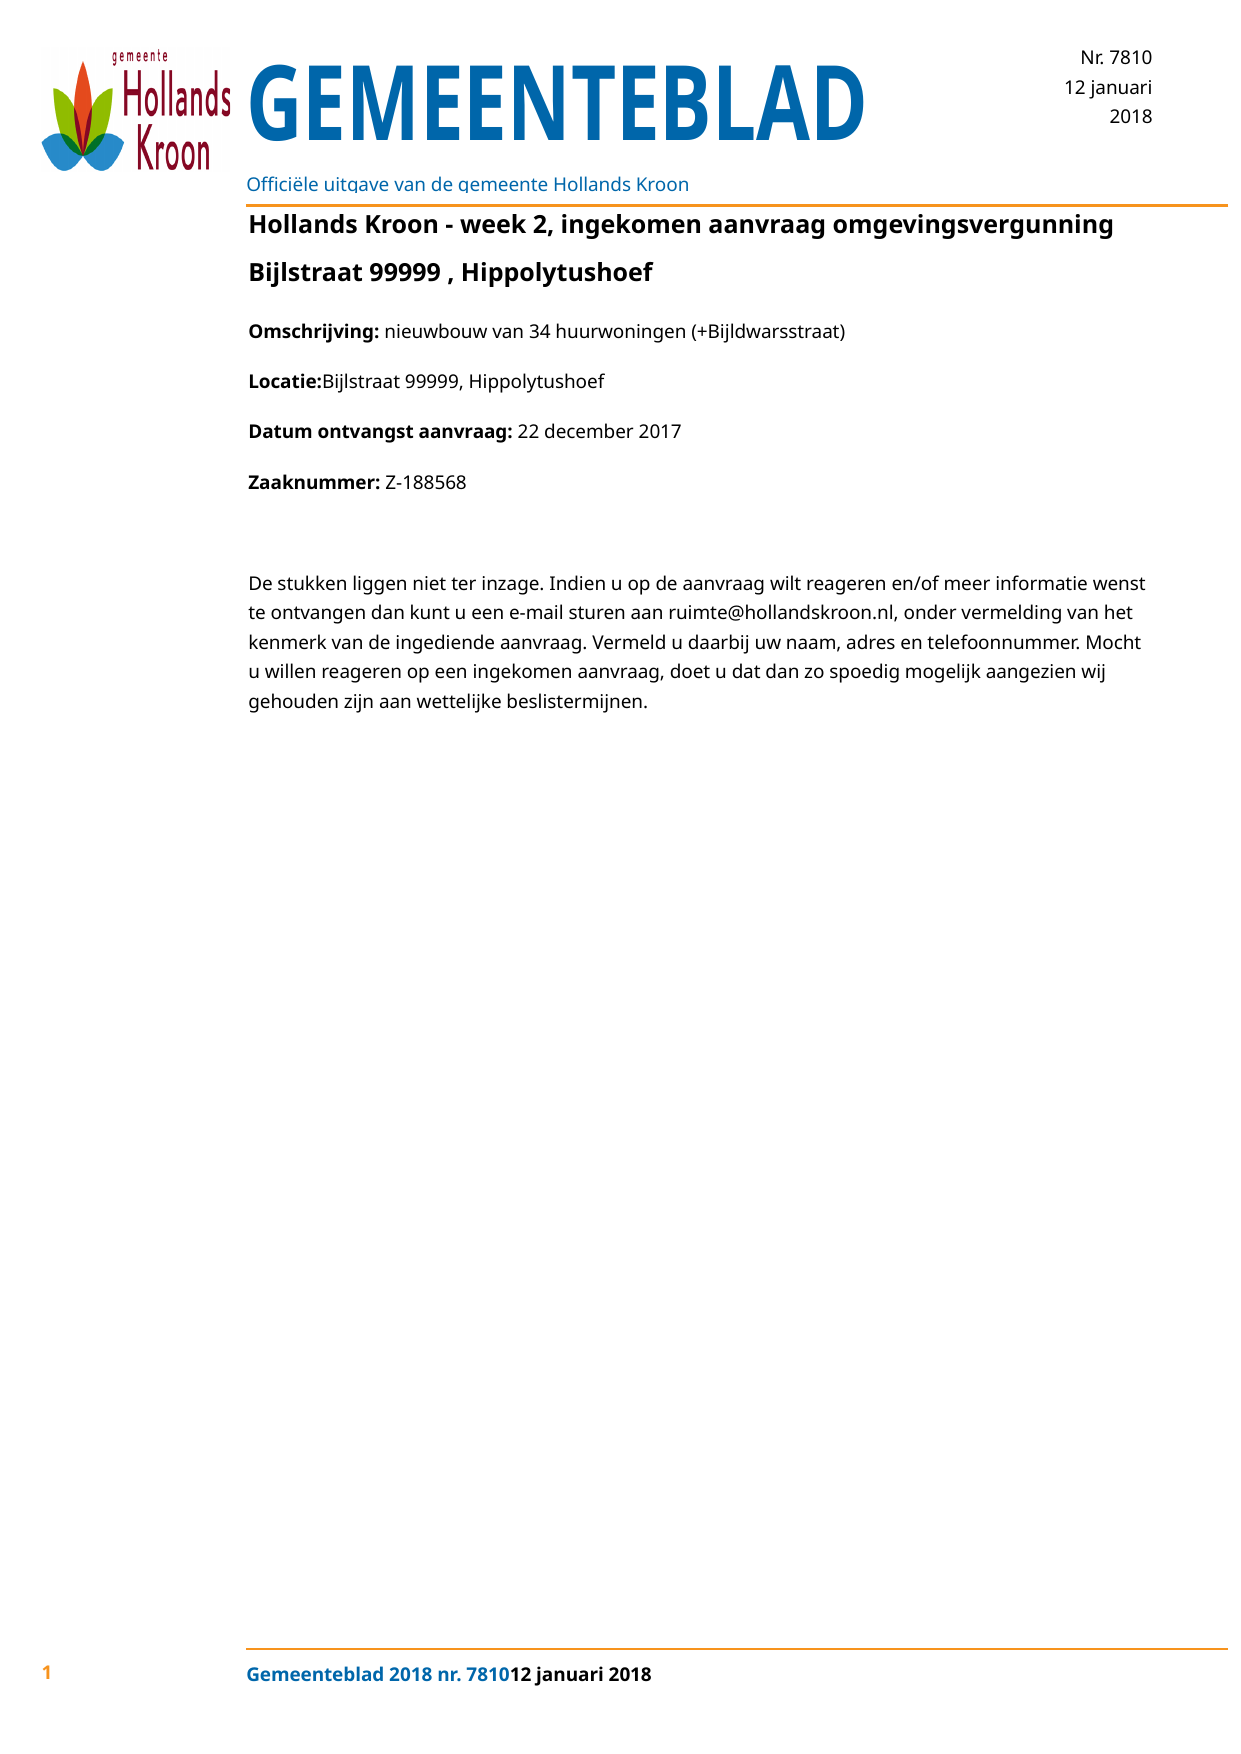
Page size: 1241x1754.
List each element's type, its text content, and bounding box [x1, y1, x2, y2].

picture [41, 47, 231, 172]
text Locatie:Bijlstraat 99999, Hippolytushoef [248, 368, 1152, 394]
text De stukken liggen niet ter inzage. Indien u op de aanvraag wilt reageren en/of meer informatie wenst te ontvangen dan kunt u een e-mail sturen aan ruimte@hollandskroon.nl, onder vermelding van het kenmerk van de ingediende aanvraag. Vermeld u daarbij uw naam, adres en telefoonnummer. Mocht u willen reageren op een ingekomen aanvraag, doet u dat dan zo spoedig mogelijk aangezien wij gehouden zijn aan wettelijke beslistermijnen. [248, 570, 1152, 714]
text Datum ontvangst aanvraag: 22 december 2017 [248, 419, 1152, 444]
text Omschrijving: nieuwbouw van 34 huurwoningen (+Bijldwarsstraat) [248, 318, 1152, 344]
text Zaaknummer: Z-188568 [248, 469, 1152, 495]
text Hollands Kroon - week 2, ingekomen aanvraag omgevingsvergunning Bijlstraat 99999 , Hippolytushoef [248, 207, 1152, 288]
